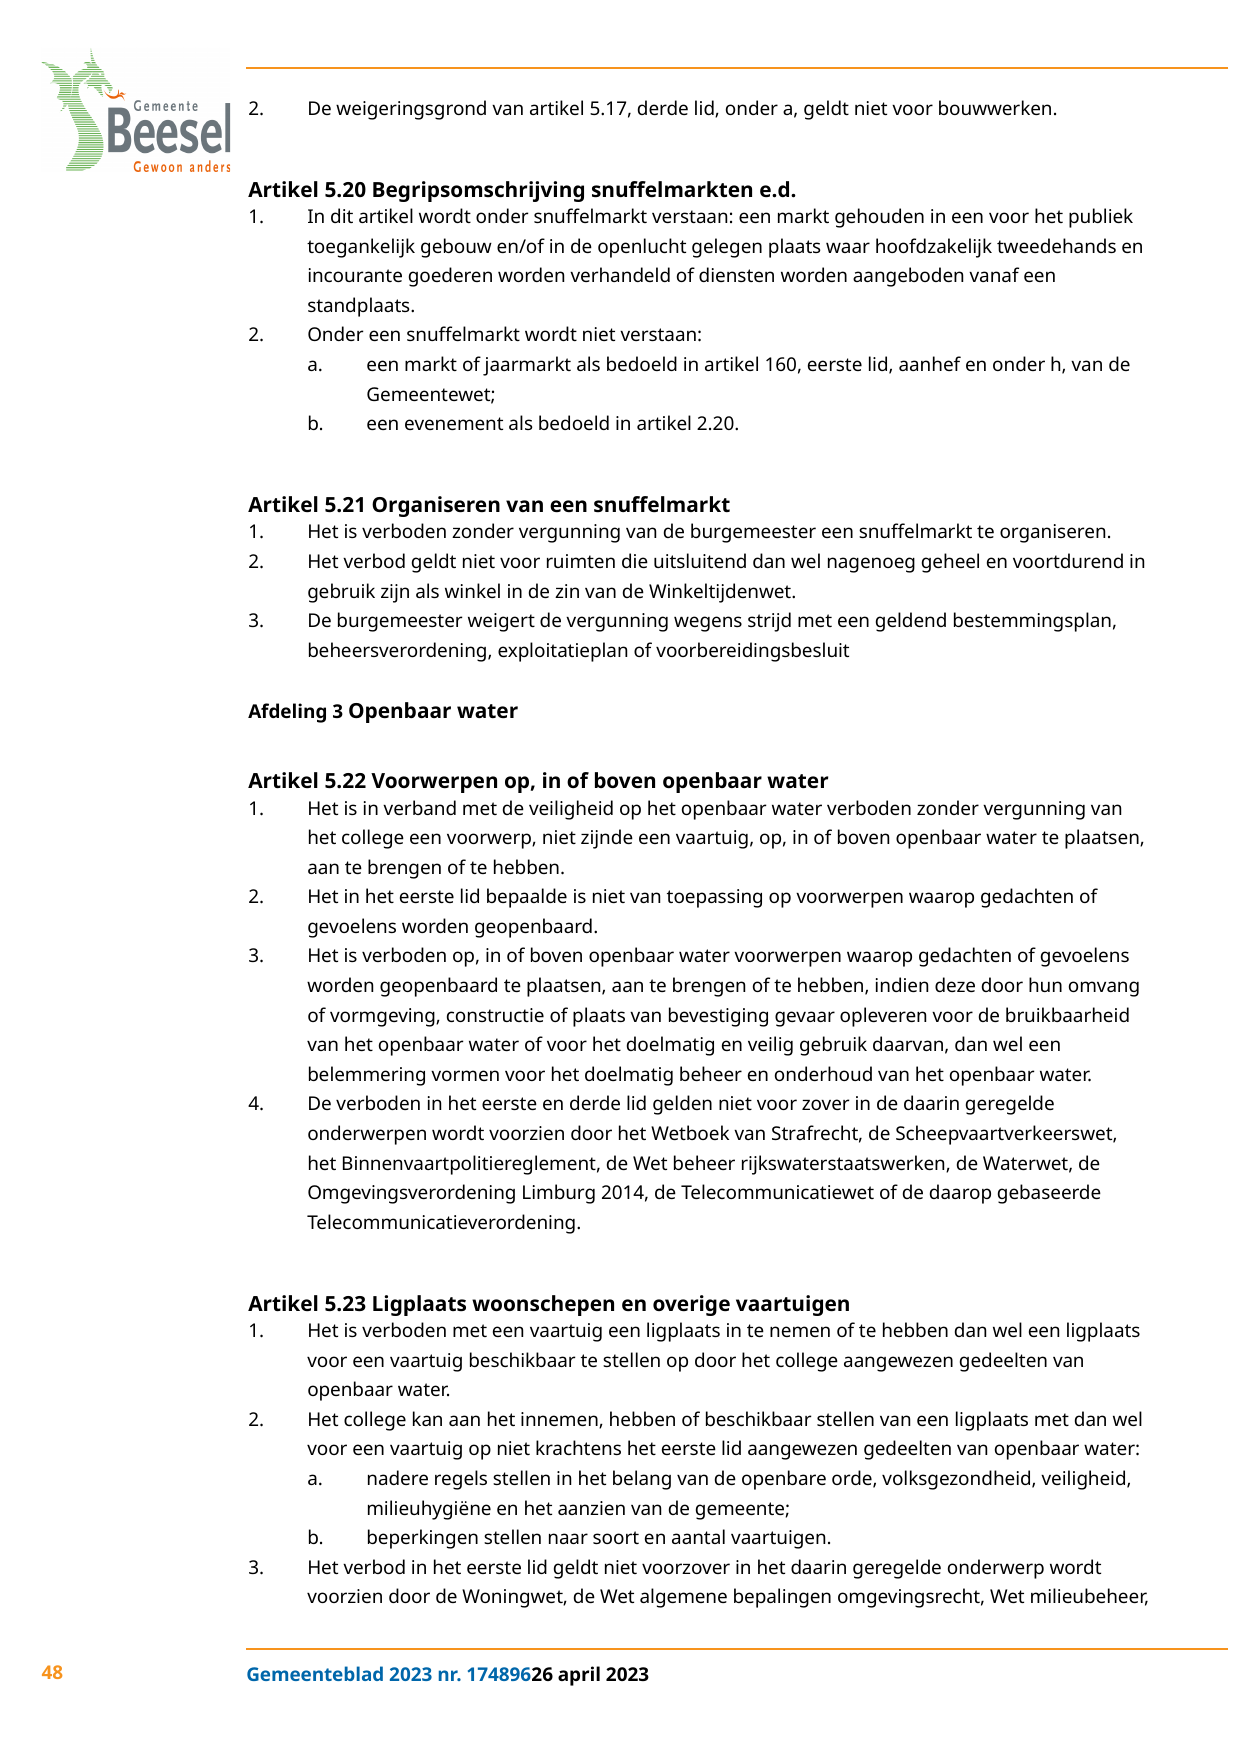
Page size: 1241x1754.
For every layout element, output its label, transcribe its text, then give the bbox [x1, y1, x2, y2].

list In dit artikel wordt onder snuffelmarkt verstaan: een markt gehouden in een voor het publiek toegankelijk gebouw en/of in de openlucht gelegen plaats waar hoofdzakelijk tweedehands en incourante goederen worden verhandeld of diensten worden aangeboden vanaf een standplaats. [248, 203, 1152, 318]
list Het college kan aan het innemen, hebben of beschikbaar stellen van een ligplaats met dan wel voor een vaartuig op niet krachtens het eerste lid aangewezen gedeelten van openbaar water: [248, 1406, 1152, 1461]
list Het verbod geldt niet voor ruimten die uitsluitend dan wel nagenoeg geheel en voortdurend in gebruik zijn als winkel in de zin van de Winkeltijdenwet. [248, 548, 1152, 604]
list De weigeringsgrond van artikel 5.17, derde lid, onder a, geldt niet voor bouwwerken. [248, 95, 1152, 121]
list De verboden in het eerste en derde lid gelden niet voor zover in de daarin geregelde onderwerpen wordt voorzien door het Wetboek van Strafrecht, de Scheepvaartverkeerswet, het Binnenvaartpolitiereglement, de Wet beheer rijkswaterstaatswerken, de Waterwet, de Omgevingsverordening Limburg 2014, de Telecommunicatiewet of de daarop gebaseerde Telecommunicatieverordening. [248, 1091, 1152, 1234]
list een evenement als bedoeld in artikel 2.20. [307, 410, 1152, 436]
list Het in het eerste lid bepaalde is niet van toepassing op voorwerpen waarop gedachten of gevoelens worden geopenbaard. [248, 883, 1152, 939]
text Afdeling 3 Openbaar water [248, 696, 1152, 725]
list Onder een snuffelmarkt wordt niet verstaan: [248, 322, 1152, 347]
list Het is in verband met de veiligheid op het openbaar water verboden zonder vergunning van het college een voorwerp, niet zijnde een vaartuig, op, in of boven openbaar water te plaatsen, aan te brengen of te hebben. [248, 795, 1152, 879]
picture [41, 47, 231, 172]
list Het is verboden zonder vergunning van de burgemeester een snuffelmarkt te organiseren. [248, 519, 1152, 544]
list Het is verboden op, in of boven openbaar water voorwerpen waarop gedachten of gevoelens worden geopenbaard te plaatsen, aan te brengen of te hebben, indien deze door hun omvang of vormgeving, constructie of plaats van bevestiging gevaar opleveren voor de bruikbaarheid van het openbaar water of voor het doelmatig en veilig gebruik daarvan, dan wel een belemmering vormen voor het doelmatig beheer en onderhoud van het openbaar water. [248, 943, 1152, 1087]
list een markt of jaarmarkt als bedoeld in artikel 160, eerste lid, aanhef en onder h, van de Gemeentewet; [307, 351, 1152, 406]
list Het is verboden met een vaartuig een ligplaats in te nemen of te hebben dan wel een ligplaats voor een vaartuig beschikbaar te stellen op door het college aangewezen gedeelten van openbaar water. [248, 1317, 1152, 1402]
text Artikel 5.21 Organiseren van een snuffelmarkt [248, 490, 1152, 519]
text Artikel 5.23 Ligplaats woonschepen en overige vaartuigen [248, 1289, 1152, 1317]
list nadere regels stellen in het belang van de openbare orde, volksgezondheid, veiligheid, milieuhygiëne en het aanzien van de gemeente; [307, 1465, 1152, 1521]
text Artikel 5.20 Begripsomschrijving snuffelmarkten e.d. [248, 175, 1152, 203]
list Het verbod in het eerste lid geldt niet voorzover in het daarin geregelde onderwerp wordt voorzien door de Woningwet, de Wet algemene bepalingen omgevingsrecht, Wet milieubeheer, [248, 1554, 1152, 1609]
list De burgemeester weigert de vergunning wegens strijd met een geldend bestemmingsplan, beheersverordening, exploitatieplan of voorbereidingsbesluit [248, 607, 1152, 663]
text Artikel 5.22 Voorwerpen op, in of boven openbaar water [248, 766, 1152, 795]
list beperkingen stellen naar soort en aantal vaartuigen. [307, 1524, 1152, 1550]
